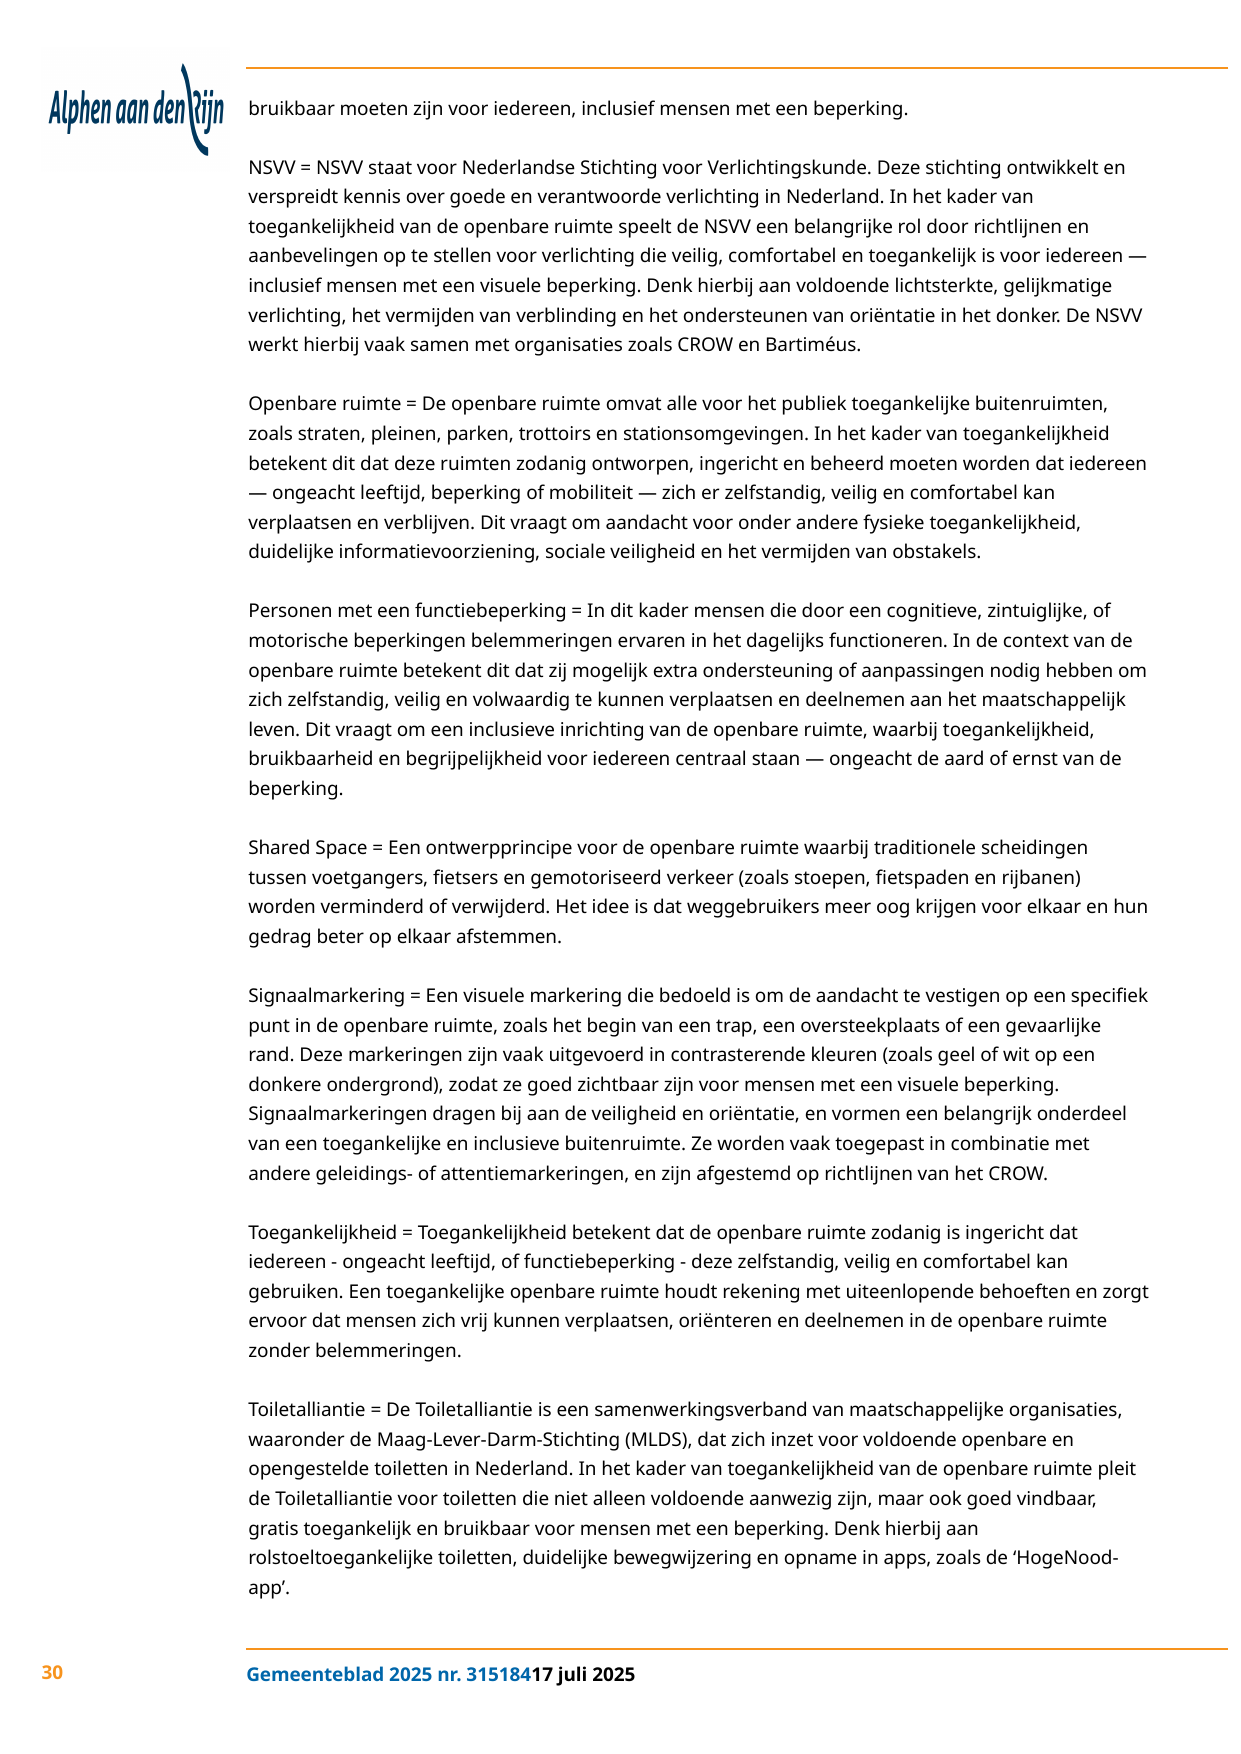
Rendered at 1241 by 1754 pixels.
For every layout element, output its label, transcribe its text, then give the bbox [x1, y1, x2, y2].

text Openbare ruimte = De openbare ruimte omvat alle voor het publiek toegankelijke buitenruimten, zoals straten, pleinen, parken, trottoirs en stationsomgevingen. In het kader van toegankelijkheid betekent dit dat deze ruimten zodanig ontworpen, ingericht en beheerd moeten worden dat iedereen — ongeacht leeftijd, beperking of mobiliteit — zich er zelfstandig, veilig en comfortabel kan verplaatsen en verblijven. Dit vraagt om aandacht voor onder andere fysieke toegankelijkheid, duidelijke informatievoorziening, sociale veiligheid en het vermijden van obstakels. [248, 391, 1152, 564]
picture [41, 47, 231, 172]
text Shared Space = Een ontwerpprincipe voor de openbare ruimte waarbij traditionele scheidingen tussen voetgangers, fietsers en gemotoriseerd verkeer (zoals stoepen, fietspaden en rijbanen) worden verminderd of verwijderd. Het idee is dat weggebruikers meer oog krijgen voor elkaar en hun gedrag beter op elkaar afstemmen. [248, 834, 1152, 949]
text bruikbaar moeten zijn voor iedereen, inclusief mensen met een beperking. [248, 95, 1152, 121]
text Signaalmarkering = Een visuele markering die bedoeld is om de aandacht te vestigen op een specifiek punt in de openbare ruimte, zoals het begin van een trap, een oversteekplaats of een gevaarlijke rand. Deze markeringen zijn vaak uitgevoerd in contrasterende kleuren (zoals geel of wit op een donkere ondergrond), zodat ze goed zichtbaar zijn voor mensen met een visuele beperking. Signaalmarkeringen dragen bij aan de veiligheid en oriëntatie, en vormen een belangrijk onderdeel van een toegankelijke en inclusieve buitenruimte. Ze worden vaak toegepast in combinatie met andere geleidings- of attentiemarkeringen, en zijn afgestemd op richtlijnen van het CROW. [248, 982, 1152, 1186]
text NSVV = NSVV staat voor Nederlandse Stichting voor Verlichtingskunde. Deze stichting ontwikkelt en verspreidt kennis over goede en verantwoorde verlichting in Nederland. In het kader van toegankelijkheid van de openbare ruimte speelt de NSVV een belangrijke rol door richtlijnen en aanbevelingen op te stellen voor verlichting die veilig, comfortabel en toegankelijk is voor iedereen — inclusief mensen met een visuele beperking. Denk hierbij aan voldoende lichtsterkte, gelijkmatige verlichting, het vermijden van verblinding en het ondersteunen van oriëntatie in het donker. De NSVV werkt hierbij vaak samen met organisaties zoals CROW en Bartiméus. [248, 154, 1152, 357]
text Personen met een functiebeperking = In dit kader mensen die door een cognitieve, zintuiglijke, of motorische beperkingen belemmeringen ervaren in het dagelijks functioneren. In de context van de openbare ruimte betekent dit dat zij mogelijk extra ondersteuning of aanpassingen nodig hebben om zich zelfstandig, veilig en volwaardig te kunnen verplaatsen en deelnemen aan het maatschappelijk leven. Dit vraagt om een inclusieve inrichting van de openbare ruimte, waarbij toegankelijkheid, bruikbaarheid en begrijpelijkheid voor iedereen centraal staan — ongeacht de aard of ernst van de beperking. [248, 598, 1152, 801]
text Toiletalliantie = De Toiletalliantie is een samenwerkingsverband van maatschappelijke organisaties, waaronder de Maag-Lever-Darm-Stichting (MLDS), dat zich inzet voor voldoende openbare en opengestelde toiletten in Nederland. In het kader van toegankelijkheid van de openbare ruimte pleit de Toiletalliantie voor toiletten die niet alleen voldoende aanwezig zijn, maar ook goed vindbaar, gratis toegankelijk en bruikbaar voor mensen met een beperking. Denk hierbij aan rolstoeltoegankelijke toiletten, duidelijke bewegwijzering en opname in apps, zoals de ‘HogeNood-app’. [248, 1396, 1152, 1600]
text Toegankelijkheid = Toegankelijkheid betekent dat de openbare ruimte zodanig is ingericht dat iedereen - ongeacht leeftijd, of functiebeperking - deze zelfstandig, veilig en comfortabel kan gebruiken. Een toegankelijke openbare ruimte houdt rekening met uiteenlopende behoeften en zorgt ervoor dat mensen zich vrij kunnen verplaatsen, oriënteren en deelnemen in de openbare ruimte zonder belemmeringen. [248, 1219, 1152, 1363]
